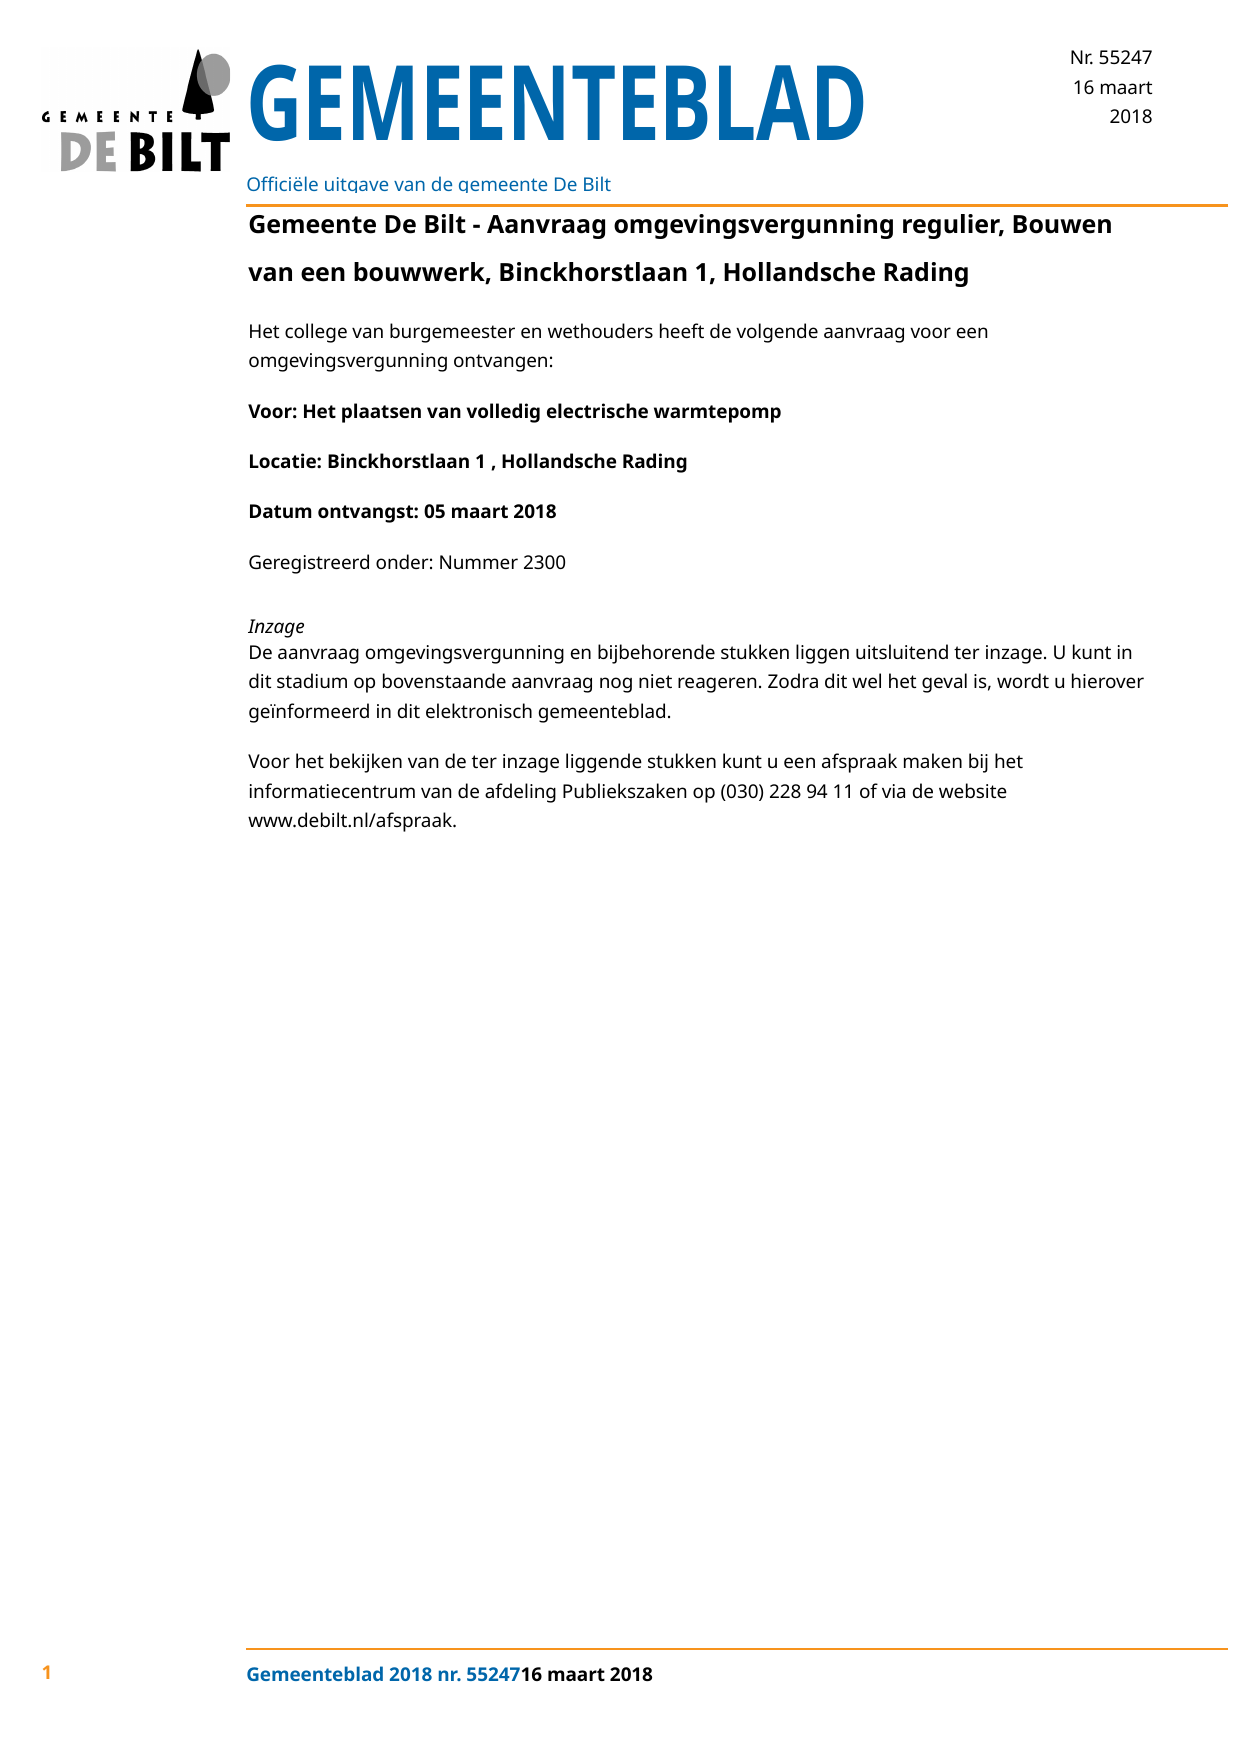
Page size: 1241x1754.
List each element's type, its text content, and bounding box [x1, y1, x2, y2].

text De aanvraag omgevingsvergunning en bijbehorende stukken liggen uitsluitend ter inzage. U kunt in dit stadium op bovenstaande aanvraag nog niet reageren. Zodra dit wel het geval is, wordt u hierover geïnformeerd in dit elektronisch gemeenteblad. [248, 639, 1152, 724]
text Datum ontvangst: 05 maart 2018 [248, 499, 1152, 524]
text Gemeente De Bilt - Aanvraag omgevingsvergunning regulier, Bouwen van een bouwwerk, Binckhorstlaan 1, Hollandsche Rading [248, 207, 1152, 288]
text Inzage [248, 613, 1152, 639]
text Geregistreerd onder: Nummer 2300 [248, 549, 1152, 575]
text Het college van burgemeester en wethouders heeft de volgende aanvraag voor een omgevingsvergunning ontvangen: [248, 318, 1152, 373]
text Voor het bekijken van de ter inzage liggende stukken kunt u een afspraak maken bij het informatiecentrum van de afdeling Publiekszaken op (030) 228 94 11 of via de website www.debilt.nl/afspraak. [248, 748, 1152, 833]
picture [41, 47, 231, 172]
text Locatie: Binckhorstlaan 1 , Hollandsche Rading [248, 448, 1152, 474]
text Voor: Het plaatsen van volledig electrische warmtepomp [248, 398, 1152, 424]
